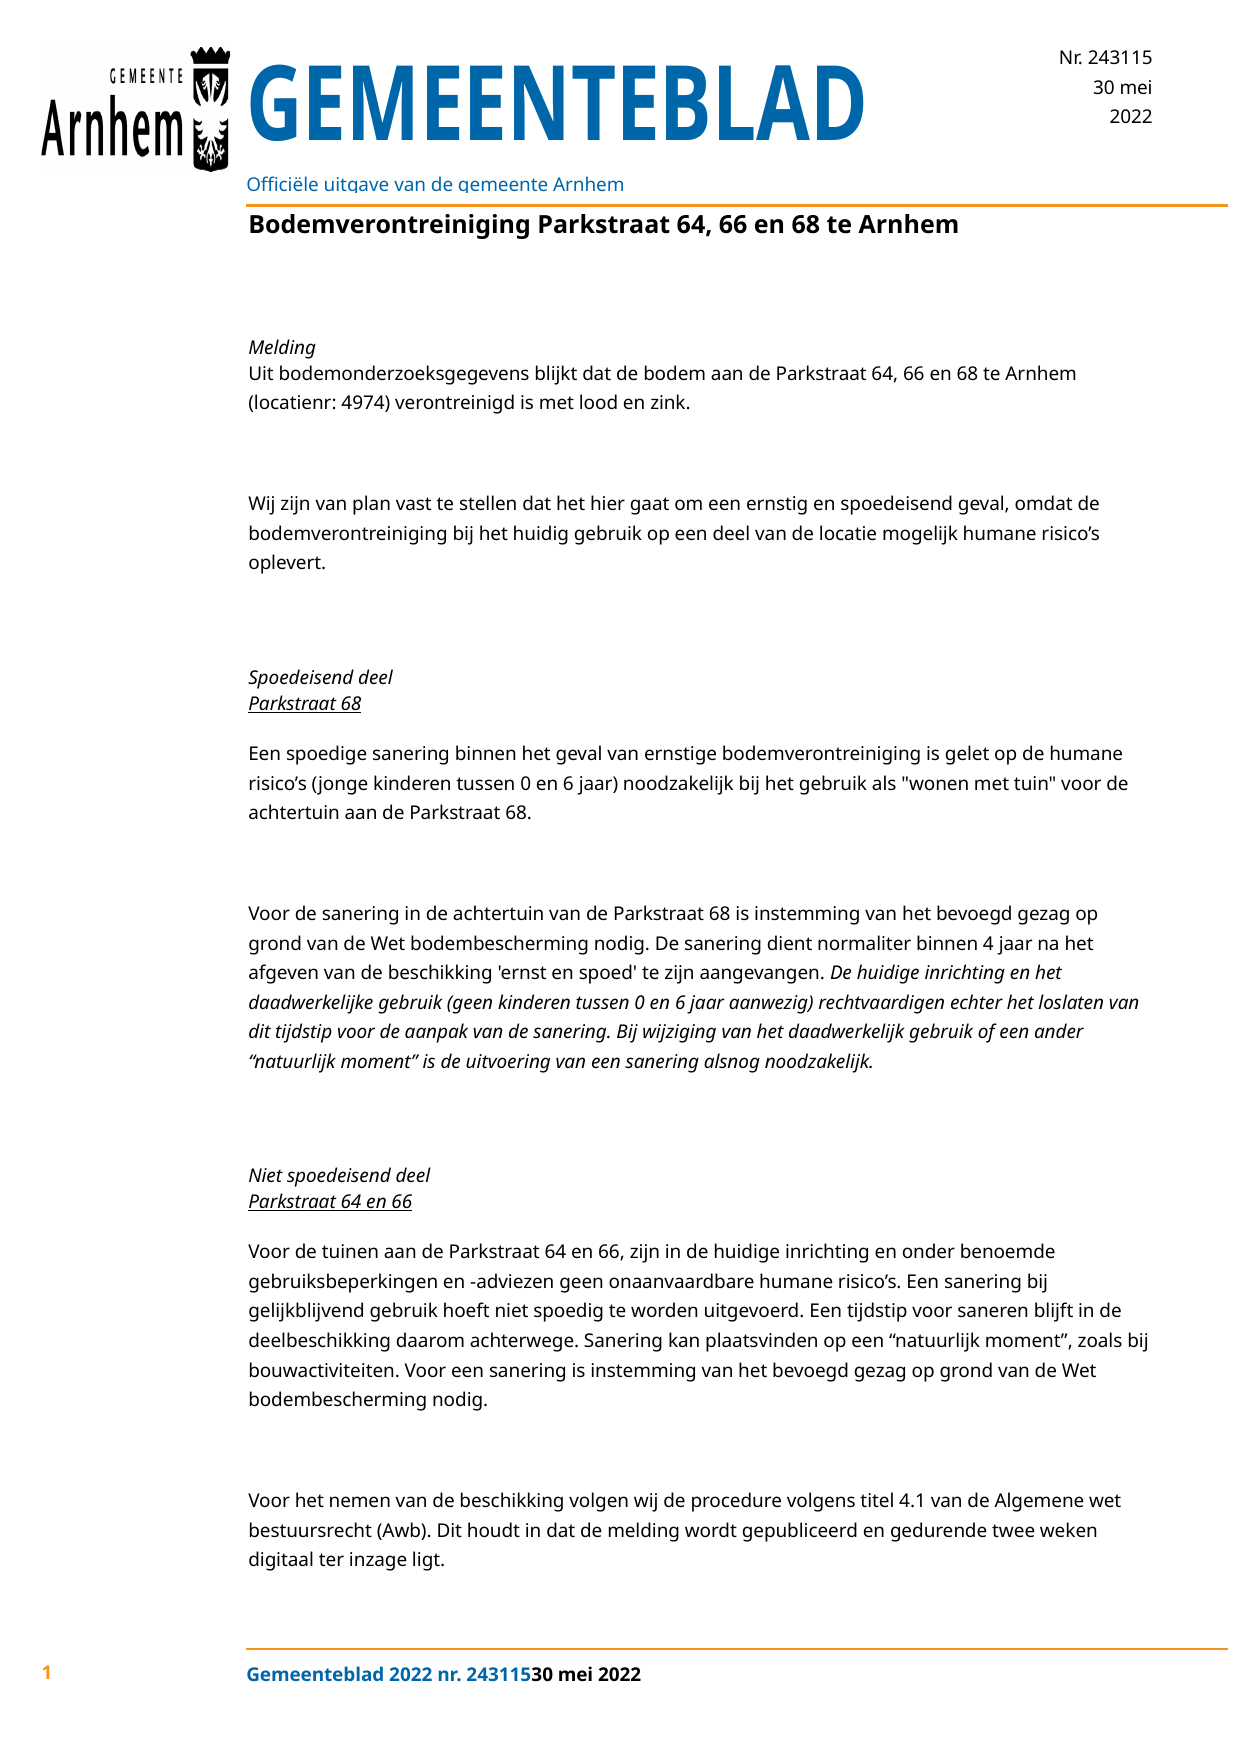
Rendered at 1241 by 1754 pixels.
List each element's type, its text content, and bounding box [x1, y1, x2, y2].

text Niet spoedeisend deel [248, 1162, 1152, 1188]
text Voor de tuinen aan de Parkstraat 64 en 66, zijn in de huidige inrichting en onder benoemde gebruiksbeperkingen en -adviezen geen onaanvaardbare humane risico’s. Een sanering bij gelijkblijvend gebruik hoeft niet spoedig te worden uitgevoerd. Een tijdstip voor saneren blijft in de deelbeschikking daarom achterwege. Sanering kan plaatsvinden op een “natuurlijk moment”, zoals bij bouwactiviteiten. Voor een sanering is instemming van het bevoegd gezag op grond van de Wet bodembescherming nodig. [248, 1238, 1152, 1412]
text Wij zijn van plan vast te stellen dat het hier gaat om een ernstig en spoedeisend geval, omdat de bodemverontreiniging bij het huidig gebruik op een deel van de locatie mogelijk humane risico’s oplevert. [248, 490, 1152, 575]
text Parkstraat 68 [248, 690, 1152, 715]
picture [41, 47, 231, 172]
text Voor de sanering in de achtertuin van de Parkstraat 68 is instemming van het bevoegd gezag op grond van de Wet bodembescherming nodig. De sanering dient normaliter binnen 4 jaar na het afgeven van de beschikking 'ernst en spoed' te zijn aangevangen. De huidige inrichting en het daadwerkelijke gebruik (geen kinderen tussen 0 en 6 jaar aanwezig) rechtvaardigen echter het loslaten van dit tijdstip voor de aanpak van de sanering. Bij wijziging van het daadwerkelijk gebruik of een ander “natuurlijk moment” is de uitvoering van een sanering alsnog noodzakelijk. [248, 900, 1152, 1074]
text Voor het nemen van de beschikking volgen wij de procedure volgens titel 4.1 van de Algemene wet bestuursrecht (Awb). Dit houdt in dat de melding wordt gepubliceerd en gedurende twee weken digitaal ter inzage ligt. [248, 1487, 1152, 1572]
text Spoedeisend deel [248, 664, 1152, 690]
text Parkstraat 64 en 66 [248, 1188, 1152, 1214]
text Een spoedige sanering binnen het geval van ernstige bodemverontreiniging is gelet op de humane risico’s (jonge kinderen tussen 0 en 6 jaar) noodzakelijk bij het gebruik als "wonen met tuin" voor de achtertuin aan de Parkstraat 68. [248, 740, 1152, 825]
text Uit bodemonderzoeksgegevens blijkt dat de bodem aan de Parkstraat 64, 66 en 68 te Arnhem (locatienr: 4974) verontreinigd is met lood en zink. [248, 360, 1152, 415]
text Bodemverontreiniging Parkstraat 64, 66 en 68 te Arnhem [248, 207, 1152, 241]
text Melding [248, 334, 1152, 360]
